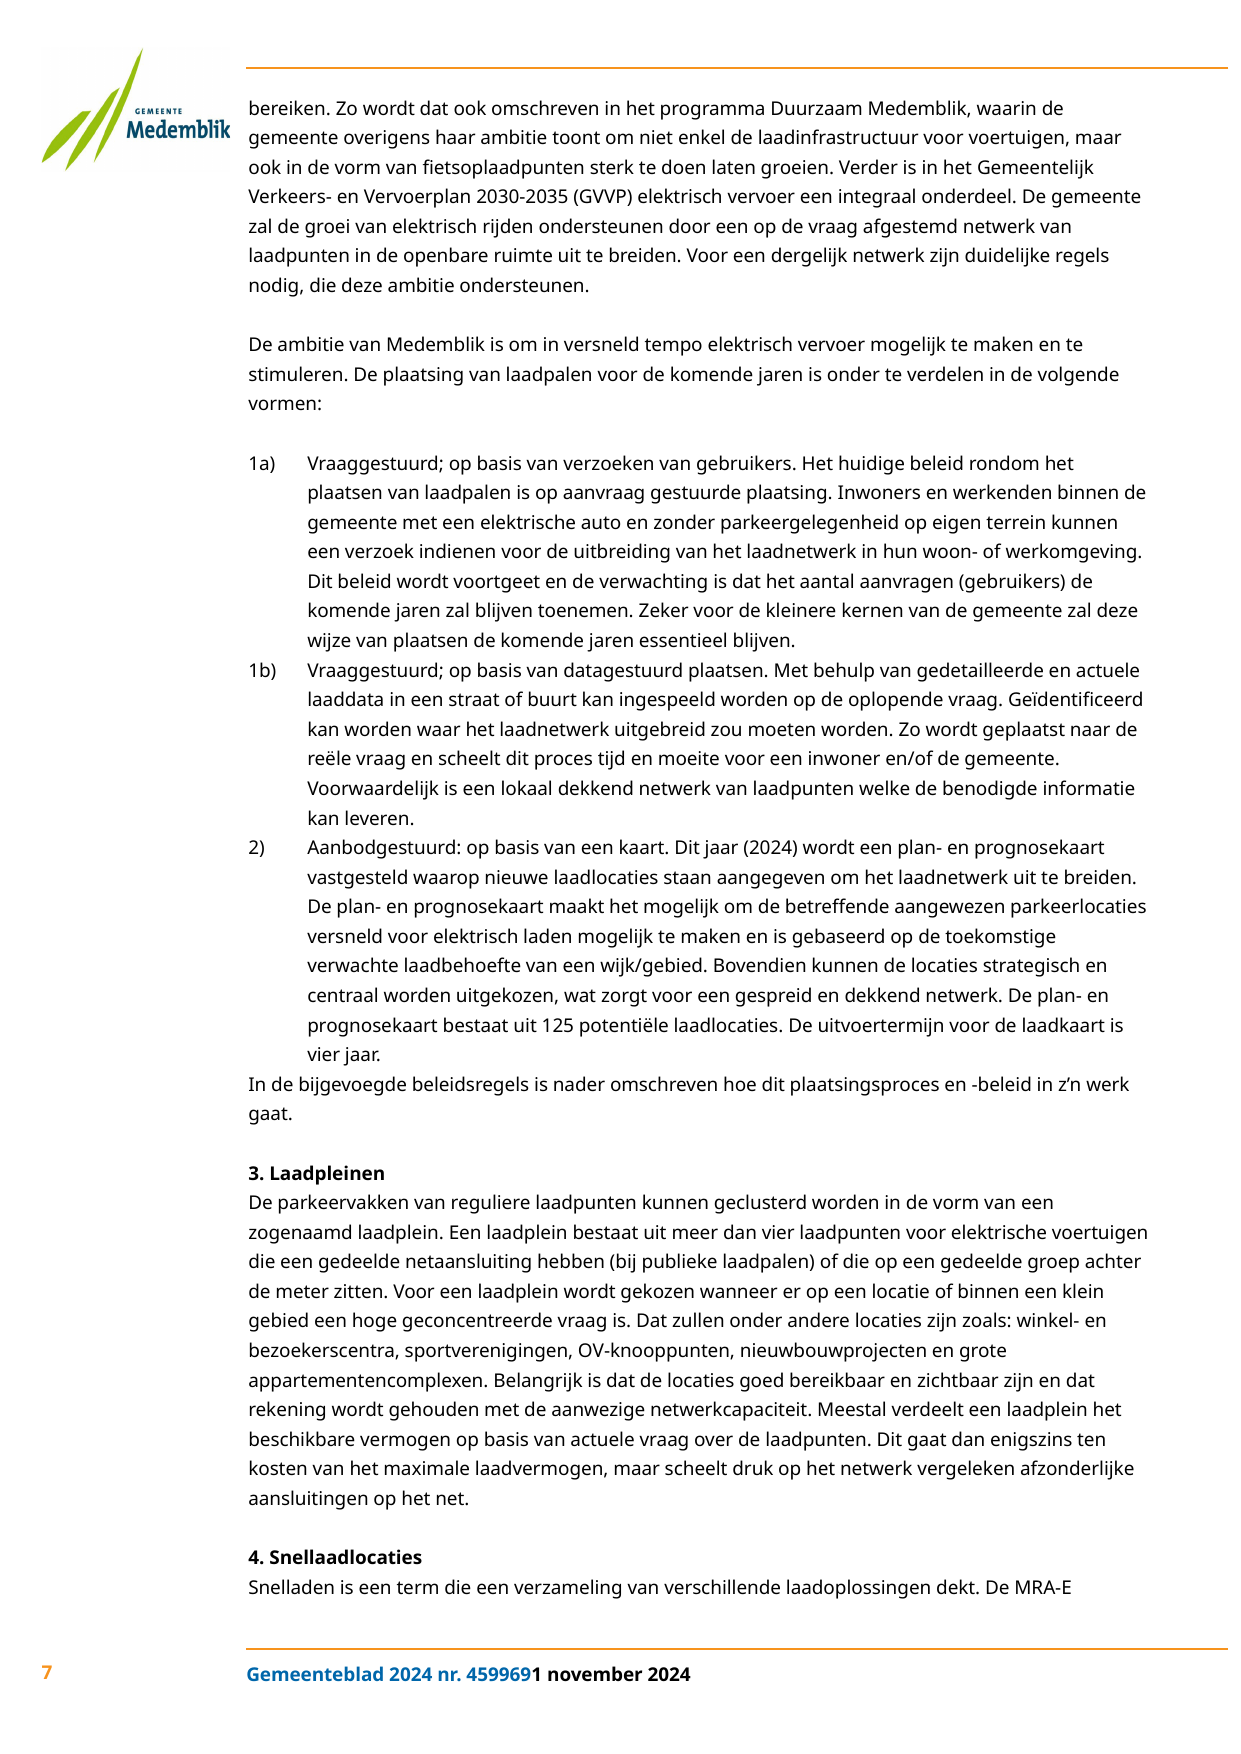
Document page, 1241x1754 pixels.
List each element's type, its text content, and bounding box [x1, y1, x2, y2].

picture [41, 47, 231, 172]
text bereiken. Zo wordt dat ook omschreven in het programma Duurzaam Medemblik, waarin de gemeente overigens haar ambitie toont om niet enkel de laadinfrastructuur voor voertuigen, maar ook in de vorm van fietsoplaadpunten sterk te doen laten groeien. Verder is in het Gemeentelijk Verkeers- en Vervoerplan 2030-2035 (GVVP) elektrisch vervoer een integraal onderdeel. De gemeente zal de groei van elektrisch rijden ondersteunen door een op de vraag afgestemd netwerk van laadpunten in de openbare ruimte uit te breiden. Voor een dergelijk netwerk zijn duidelijke regels nodig, die deze ambitie ondersteunen. [248, 95, 1152, 298]
text 4. Snellaadlocaties [248, 1544, 1152, 1570]
list Vraaggestuurd; op basis van datagestuurd plaatsen. Met behulp van gedetailleerde en actuele laaddata in een straat of buurt kan ingespeeld worden op de oplopende vraag. Geïdentificeerd kan worden waar het laadnetwerk uitgebreid zou moeten worden. Zo wordt geplaatst naar de reële vraag en scheelt dit proces tijd en moeite voor een inwoner en/of de gemeente. Voorwaardelijk is een lokaal dekkend netwerk van laadpunten welke de benodigde informatie kan leveren. [248, 657, 1152, 831]
text In de bijgevoegde beleidsregels is nader omschreven hoe dit plaatsingsproces en -beleid in z’n werk gaat. [248, 1071, 1152, 1126]
text Snelladen is een term die een verzameling van verschillende laadoplossingen dekt. De MRA-E [248, 1574, 1152, 1600]
text De parkeervakken van reguliere laadpunten kunnen geclusterd worden in de vorm van een zogenaamd laadplein. Een laadplein bestaat uit meer dan vier laadpunten voor elektrische voertuigen die een gedeelde netaansluiting hebben (bij publieke laadpalen) of die op een gedeelde groep achter de meter zitten. Voor een laadplein wordt gekozen wanneer er op een locatie of binnen een klein gebied een hoge geconcentreerde vraag is. Dat zullen onder andere locaties zijn zoals: winkel- en bezoekerscentra, sportverenigingen, OV-knooppunten, nieuwbouwprojecten en grote appartementencomplexen. Belangrijk is dat de locaties goed bereikbaar en zichtbaar zijn en dat rekening wordt gehouden met de aanwezige netwerkcapaciteit. Meestal verdeelt een laadplein het beschikbare vermogen op basis van actuele vraag over de laadpunten. Dit gaat dan enigszins ten kosten van het maximale laadvermogen, maar scheelt druk op het netwerk vergeleken afzonderlijke aansluitingen op het net. [248, 1189, 1152, 1511]
list Aanbodgestuurd: op basis van een kaart. Dit jaar (2024) wordt een plan- en prognosekaart vastgesteld waarop nieuwe laadlocaties staan aangegeven om het laadnetwerk uit te breiden. De plan- en prognosekaart maakt het mogelijk om de betreffende aangewezen parkeerlocaties versneld voor elektrisch laden mogelijk te maken en is gebaseerd op de toekomstige verwachte laadbehoefte van een wijk/gebied. Bovendien kunnen de locaties strategisch en centraal worden uitgekozen, wat zorgt voor een gespreid en dekkend netwerk. De plan- en prognosekaart bestaat uit 125 potentiële laadlocaties. De uitvoertermijn voor de laadkaart is vier jaar. [248, 834, 1152, 1067]
text De ambitie van Medemblik is om in versneld tempo elektrisch vervoer mogelijk te maken en te stimuleren. De plaatsing van laadpalen voor de komende jaren is onder te verdelen in de volgende vormen: [248, 331, 1152, 416]
text 3. Laadpleinen [248, 1160, 1152, 1186]
list Vraaggestuurd; op basis van verzoeken van gebruikers. Het huidige beleid rondom het plaatsen van laadpalen is op aanvraag gestuurde plaatsing. Inwoners en werkenden binnen de gemeente met een elektrische auto en zonder parkeergelegenheid op eigen terrein kunnen een verzoek indienen voor de uitbreiding van het laadnetwerk in hun woon- of werkomgeving. Dit beleid wordt voortgeet en de verwachting is dat het aantal aanvragen (gebruikers) de komende jaren zal blijven toenemen. Zeker voor de kleinere kernen van de gemeente zal deze wijze van plaatsen de komende jaren essentieel blijven. [248, 450, 1152, 653]
